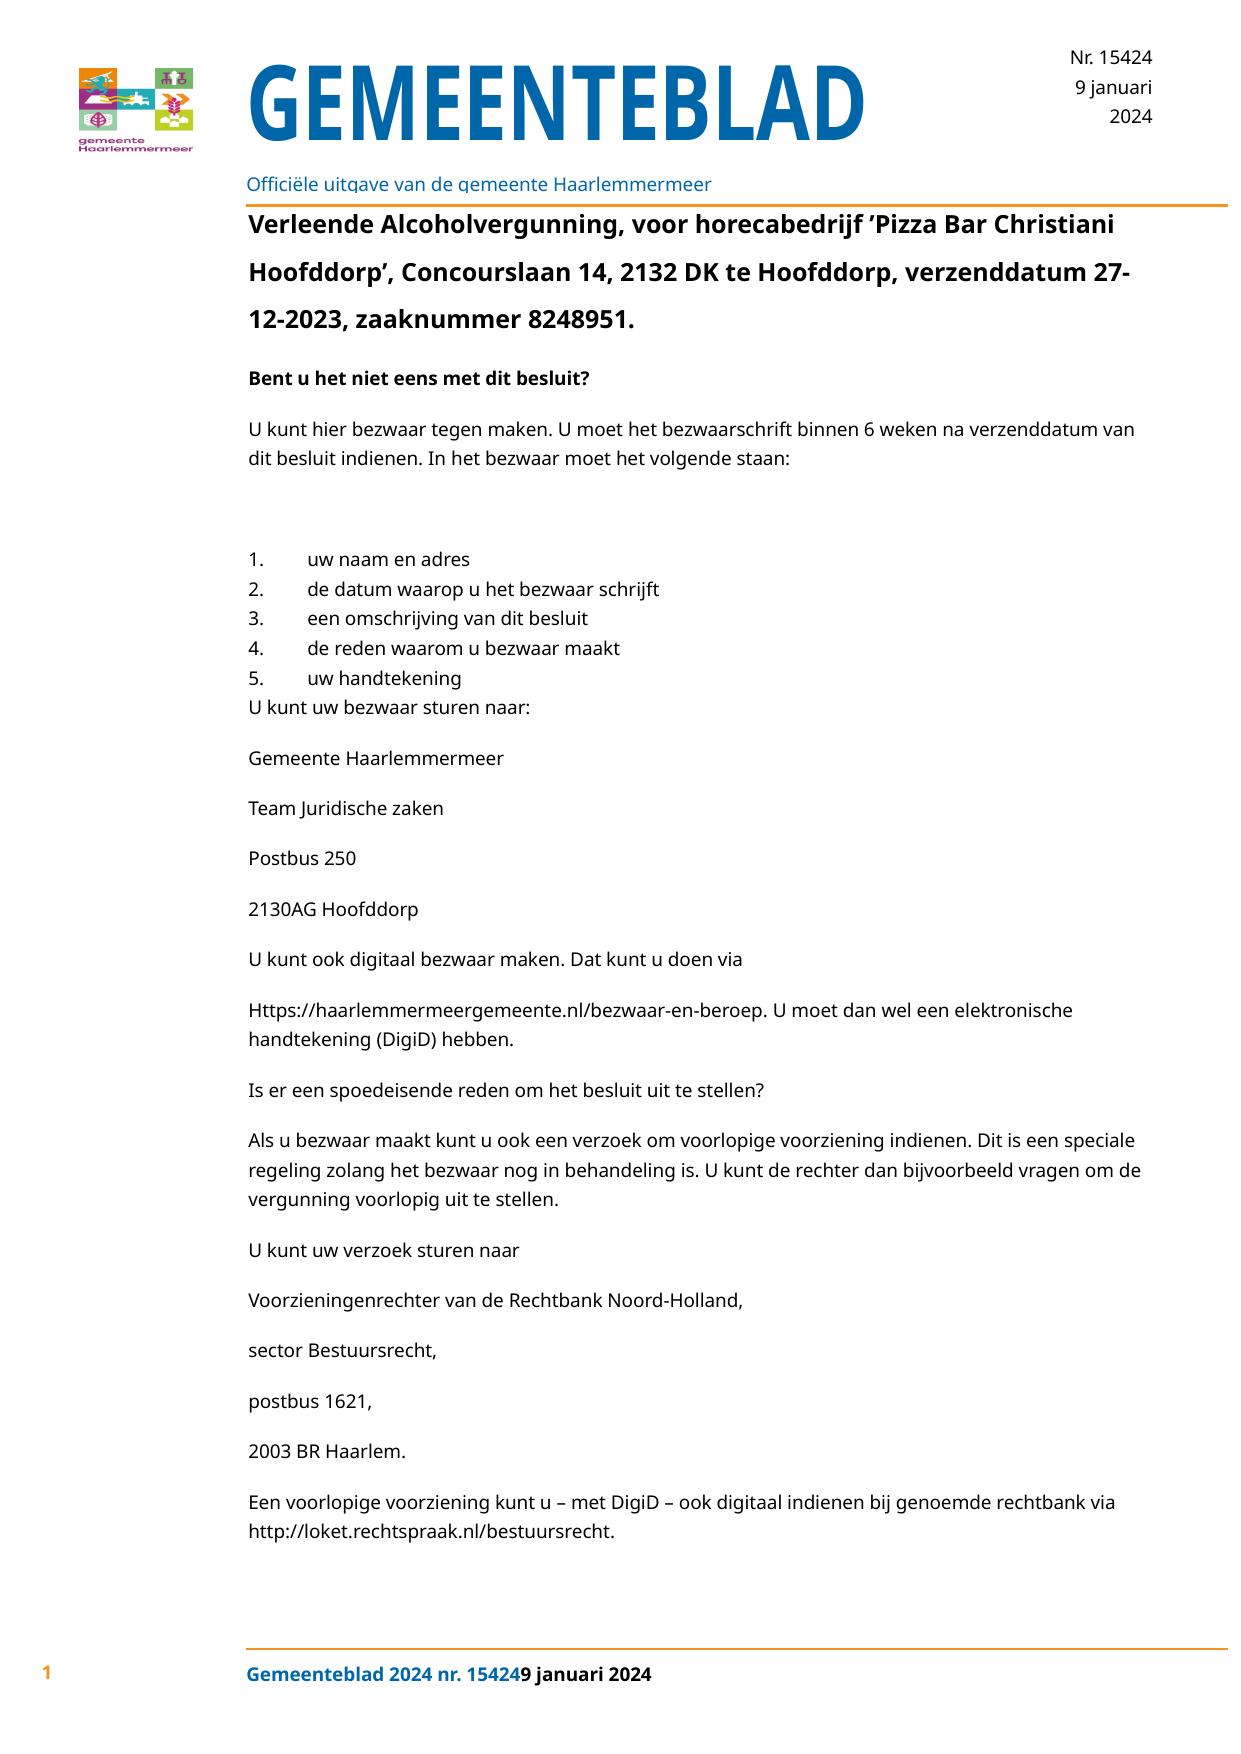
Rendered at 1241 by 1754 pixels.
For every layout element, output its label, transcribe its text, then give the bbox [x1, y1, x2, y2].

text sector Bestuursrecht, [248, 1338, 1152, 1363]
text 2130AG Hoofddorp [248, 896, 1152, 922]
text Gemeente Haarlemmermeer [248, 745, 1152, 770]
list uw naam en adres [248, 546, 1152, 572]
text U kunt hier bezwaar tegen maken. U moet het bezwaarschrift binnen 6 weken na verzenddatum van dit besluit indienen. In het bezwaar moet het volgende staan: [248, 416, 1152, 471]
text Bent u het niet eens met dit besluit? [248, 366, 1152, 391]
text U kunt uw verzoek sturen naar [248, 1237, 1152, 1262]
text Https://haarlemmermeergemeente.nl/bezwaar-en-beroep. U moet dan wel een elektronische handtekening (DigiD) hebben. [248, 997, 1152, 1052]
text U kunt uw bezwaar sturen naar: [248, 694, 1152, 720]
list de datum waarop u het bezwaar schrijft [248, 576, 1152, 602]
text Voorzieningenrechter van de Rechtbank Noord-Holland, [248, 1287, 1152, 1313]
text 2003 BR Haarlem. [248, 1438, 1152, 1464]
text postbus 1621, [248, 1388, 1152, 1414]
list de reden waarom u bezwaar maakt [248, 635, 1152, 661]
text Team Juridische zaken [248, 795, 1152, 821]
text Een voorlopige voorziening kunt u – met DigiD – ook digitaal indienen bij genoemde rechtbank via http://loket.rechtspraak.nl/bestuursrecht. [248, 1489, 1152, 1544]
text Postbus 250 [248, 846, 1152, 871]
text Verleende Alcoholvergunning, voor horecabedrijf ’Pizza Bar Christiani Hoofddorp’, Concourslaan 14, 2132 DK te Hoofddorp, verzenddatum 27-12-2023, zaaknummer 8248951. [248, 207, 1152, 336]
list een omschrijving van dit besluit [248, 606, 1152, 631]
text Als u bezwaar maakt kunt u ook een verzoek om voorlopige voorziening indienen. Dit is een speciale regeling zolang het bezwaar nog in behandeling is. U kunt de rechter dan bijvoorbeeld vragen om de vergunning voorlopig uit te stellen. [248, 1127, 1152, 1212]
text Is er een spoedeisende reden om het besluit uit te stellen? [248, 1077, 1152, 1102]
picture [41, 47, 231, 172]
list uw handtekening [248, 665, 1152, 690]
text U kunt ook digitaal bezwaar maken. Dat kunt u doen via [248, 946, 1152, 972]
